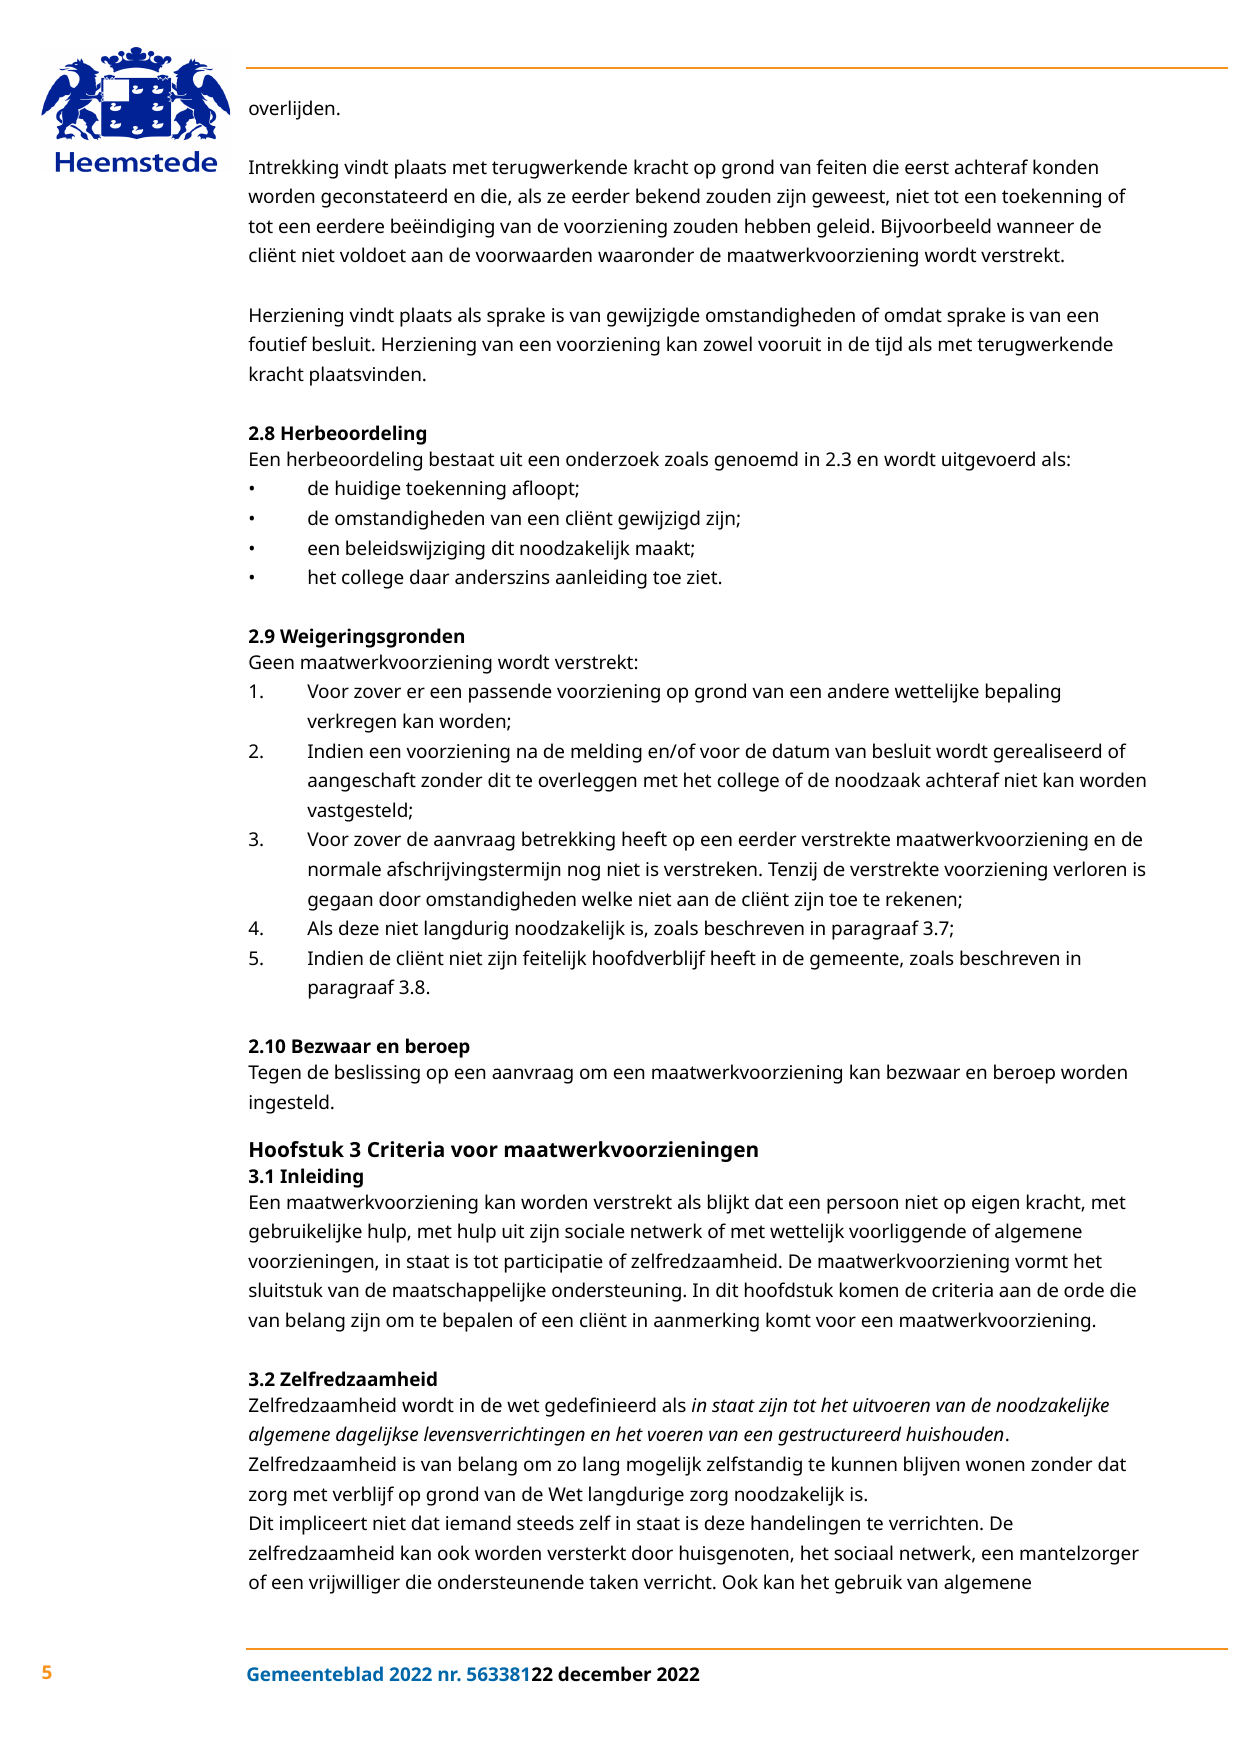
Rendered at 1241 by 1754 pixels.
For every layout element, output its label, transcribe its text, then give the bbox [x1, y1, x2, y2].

text Hoofstuk 3 Criteria voor maatwerkvoorzieningen [248, 1135, 1152, 1163]
text Dit impliceert niet dat iemand steeds zelf in staat is deze handelingen te verrichten. De zelfredzaamheid kan ook worden versterkt door huisgenoten, het sociaal netwerk, een mantelzorger of een vrijwilliger die ondersteunende taken verricht. Ook kan het gebruik van algemene [248, 1510, 1152, 1595]
text 3.2 Zelfredzaamheid [248, 1366, 1152, 1392]
list een beleidswijziging dit noodzakelijk maakt; [248, 535, 1152, 560]
list Indien een voorziening na de melding en/of voor de datum van besluit wordt gerealiseerd of aangeschaft zonder dit te overleggen met het college of de noodzaak achteraf niet kan worden vastgesteld; [248, 738, 1152, 823]
text Tegen de beslissing op een aanvraag om een maatwerkvoorziening kan bezwaar en beroep worden ingesteld. [248, 1059, 1152, 1115]
list Als deze niet langdurig noodzakelijk is, zoals beschreven in paragraaf 3.7; [248, 915, 1152, 941]
text Een herbeoordeling bestaat uit een onderzoek zoals genoemd in 2.3 en wordt uitgevoerd als: [248, 446, 1152, 472]
text 2.9 Weigeringsgronden [248, 623, 1152, 649]
text Zelfredzaamheid wordt in de wet gedefinieerd als in staat zijn tot het uitvoeren van de noodzakelijke algemene dagelijkse levensverrichtingen en het voeren van een gestructureerd huishouden. Zelfredzaamheid is van belang om zo lang mogelijk zelfstandig te kunnen blijven wonen zonder dat zorg met verblijf op grond van de Wet langdurige zorg noodzakelijk is. [248, 1392, 1152, 1507]
list Indien de cliënt niet zijn feitelijk hoofdverblijf heeft in de gemeente, zoals beschreven in paragraaf 3.8. [248, 945, 1152, 1000]
text 2.8 Herbeoordeling [248, 420, 1152, 446]
list de omstandigheden van een cliënt gewijzigd zijn; [248, 505, 1152, 531]
text Intrekking vindt plaats met terugwerkende kracht op grond van feiten die eerst achteraf konden worden geconstateerd en die, als ze eerder bekend zouden zijn geweest, niet tot een toekenning of tot een eerdere beëindiging van de voorziening zouden hebben geleid. Bijvoorbeeld wanneer de cliënt niet voldoet aan de voorwaarden waaronder de maatwerkvoorziening wordt verstrekt. [248, 154, 1152, 268]
text Geen maatwerkvoorziening wordt verstrekt: [248, 649, 1152, 675]
text Een maatwerkvoorziening kan worden verstrekt als blijkt dat een persoon niet op eigen kracht, met gebruikelijke hulp, met hulp uit zijn sociale netwerk of met wettelijk voorliggende of algemene voorzieningen, in staat is tot participatie of zelfredzaamheid. De maatwerkvoorziening vormt het sluitstuk van de maatschappelijke ondersteuning. In dit hoofdstuk komen de criteria aan de orde die van belang zijn om te bepalen of een cliënt in aanmerking komt voor een maatwerkvoorziening. [248, 1189, 1152, 1333]
text 2.10 Bezwaar en beroep [248, 1034, 1152, 1059]
picture [41, 47, 231, 172]
list het college daar anderszins aanleiding toe ziet. [248, 564, 1152, 590]
list Voor zover de aanvraag betrekking heeft op een eerder verstrekte maatwerkvoorziening en de normale afschrijvingstermijn nog niet is verstreken. Tenzij de verstrekte voorziening verloren is gegaan door omstandigheden welke niet aan de cliënt zijn toe te rekenen; [248, 827, 1152, 912]
text 3.1 Inleiding [248, 1163, 1152, 1189]
text Herziening vindt plaats als sprake is van gewijzigde omstandigheden of omdat sprake is van een foutief besluit. Herziening van een voorziening kan zowel vooruit in de tijd als met terugwerkende kracht plaatsvinden. [248, 302, 1152, 387]
list de huidige toekenning afloopt; [248, 476, 1152, 501]
text overlijden. [248, 95, 1152, 121]
list Voor zover er een passende voorziening op grond van een andere wettelijke bepaling verkregen kan worden; [248, 679, 1152, 734]
